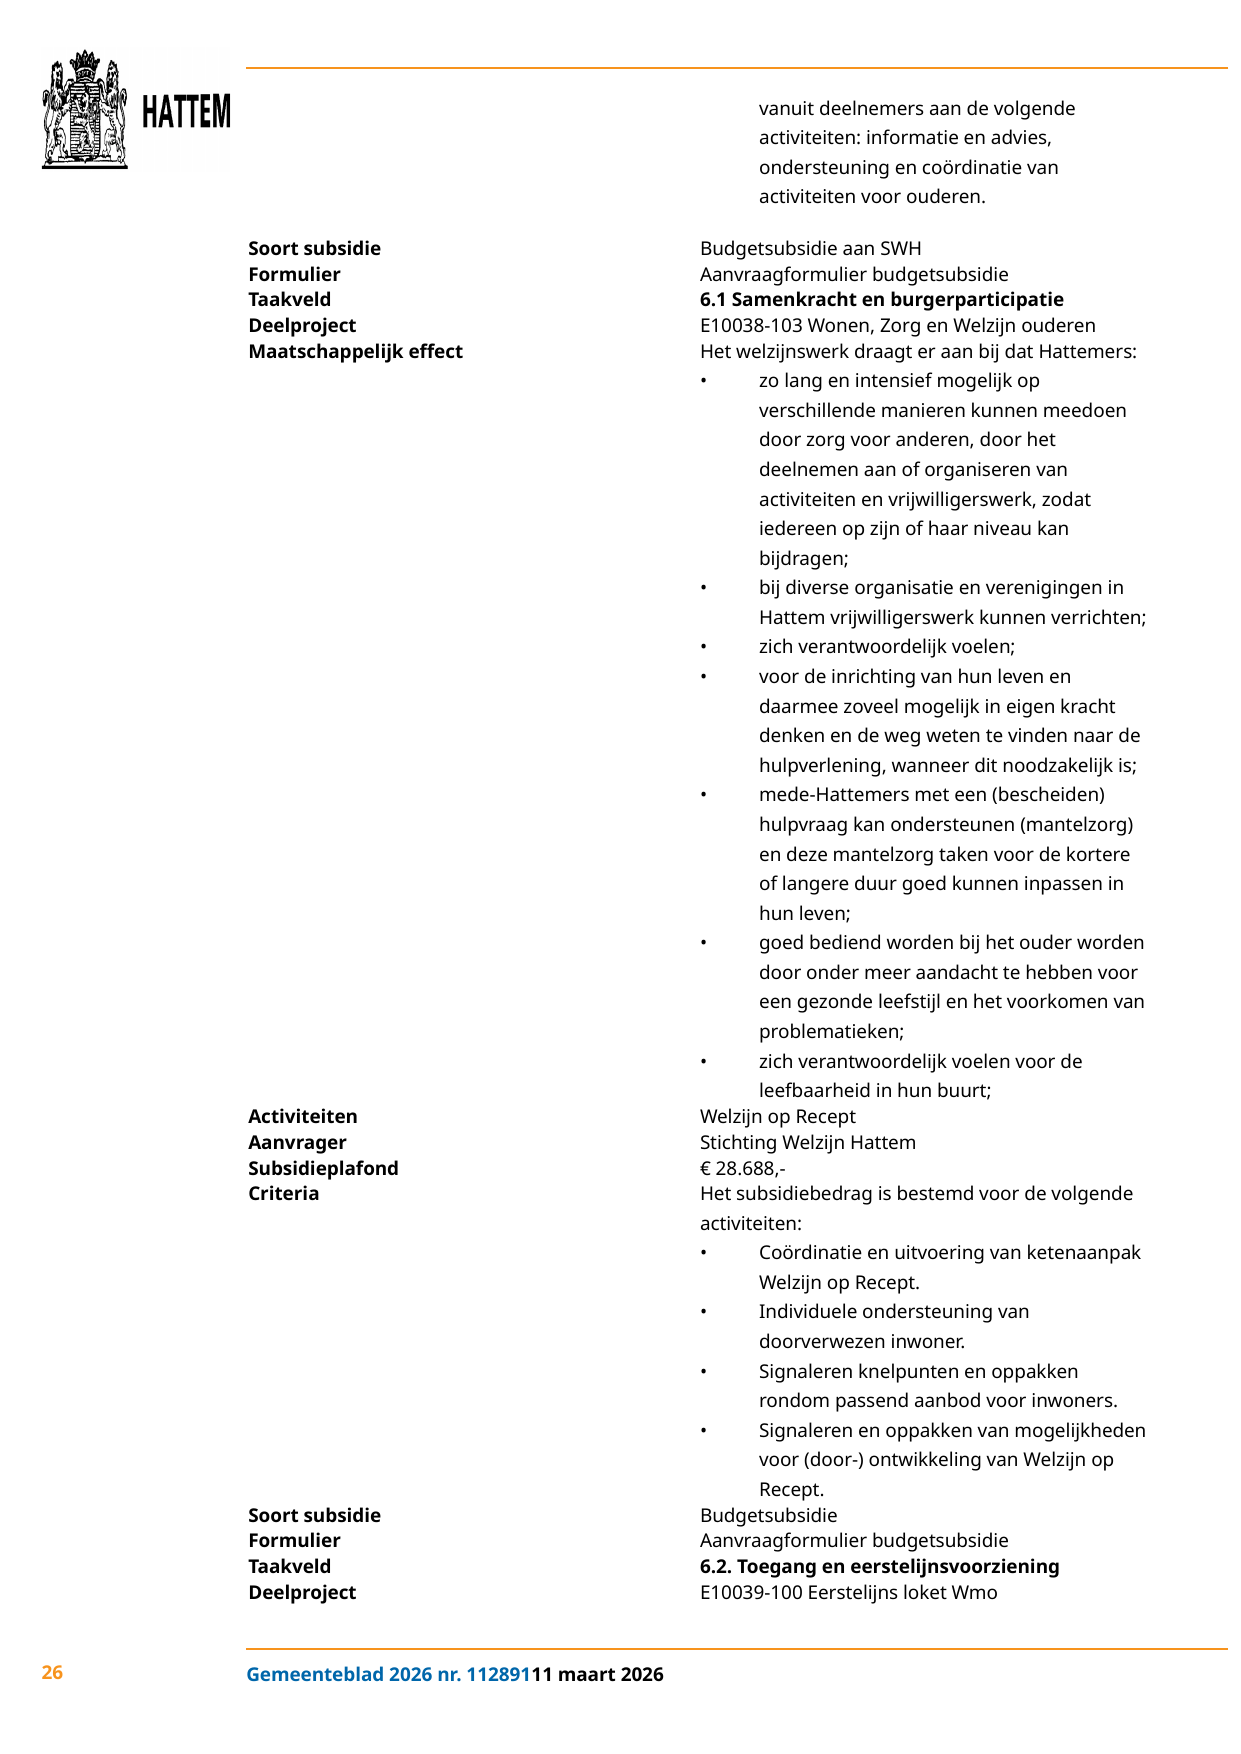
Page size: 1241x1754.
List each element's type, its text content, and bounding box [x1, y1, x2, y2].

table_cell vanuit deelnemers aan de volgende activiteiten: informatie en advies, ondersteuning en coördinatie van activiteiten voor ouderen. [700, 95, 1152, 209]
table_cell Budgetsubsidie aan SWH [700, 235, 1152, 261]
table_cell Soort subsidie [248, 235, 700, 261]
table_cell Activiteiten [248, 1103, 700, 1129]
table_cell [700, 209, 1152, 235]
table_cell Formulier [248, 1528, 700, 1553]
table_cell 6.1 Samenkracht en burgerparticipatie [700, 286, 1152, 312]
table_cell Het subsidiebedrag is bestemd voor de volgende activiteiten: Coördinatie en uitvoering van ketenaanpak Welzijn op Recept. Individuele ondersteuning van doorverwezen inwoner. Signaleren knelpunten en oppakken rondom passend aanbod voor inwoners. Signaleren en oppakken van mogelijkheden voor (door-) ontwikkeling van Welzijn op Recept. [700, 1180, 1152, 1502]
table_cell Soort subsidie [248, 1502, 700, 1528]
table_cell Budgetsubsidie [700, 1502, 1152, 1528]
table_cell Subsidieplafond [248, 1155, 700, 1180]
table_cell Deelproject [248, 1579, 700, 1605]
table_cell [248, 209, 700, 235]
table_cell Aanvrager [248, 1129, 700, 1155]
table_cell Criteria [248, 1180, 700, 1502]
table_cell Aanvraagformulier budgetsubsidie [700, 1528, 1152, 1553]
picture [41, 47, 231, 172]
table_cell 6.2. Toegang en eerstelijnsvoorziening [700, 1554, 1152, 1579]
table_cell E10039-100 Eerstelijns loket Wmo [700, 1579, 1152, 1605]
table_cell € 28.688,- [700, 1155, 1152, 1180]
table_cell Aanvraagformulier budgetsubsidie [700, 261, 1152, 286]
table_cell Het welzijnswerk draagt er aan bij dat Hattemers: zo lang en intensief mogelijk op verschillende manieren kunnen meedoen door zorg voor anderen, door het deelnemen aan of organiseren van activiteiten en vrijwilligerswerk, zodat iedereen op zijn of haar niveau kan bijdragen; bij diverse organisatie en verenigingen in Hattem vrijwilligerswerk kunnen verrichten; zich verantwoordelijk voelen; voor de inrichting van hun leven en daarmee zoveel mogelijk in eigen kracht denken en de weg weten te vinden naar de hulpverlening, wanneer dit noodzakelijk is; mede-Hattemers met een (bescheiden) hulpvraag kan ondersteunen (mantelzorg) en deze mantelzorg taken voor de kortere of langere duur goed kunnen inpassen in hun leven; goed bediend worden bij het ouder worden door onder meer aandacht te hebben voor een gezonde leefstijl en het voorkomen van problematieken; zich verantwoordelijk voelen voor de leefbaarheid in hun buurt; [700, 338, 1152, 1103]
table_cell Stichting Welzijn Hattem [700, 1129, 1152, 1155]
table_cell Deelproject [248, 312, 700, 338]
table_cell Welzijn op Recept [700, 1103, 1152, 1129]
table_cell [248, 95, 700, 209]
table_cell Taakveld [248, 1554, 700, 1579]
table_cell E10038-103 Wonen, Zorg en Welzijn ouderen [700, 312, 1152, 338]
table_cell Formulier [248, 261, 700, 286]
table_cell Taakveld [248, 286, 700, 312]
table_cell Maatschappelijk effect [248, 338, 700, 1103]
